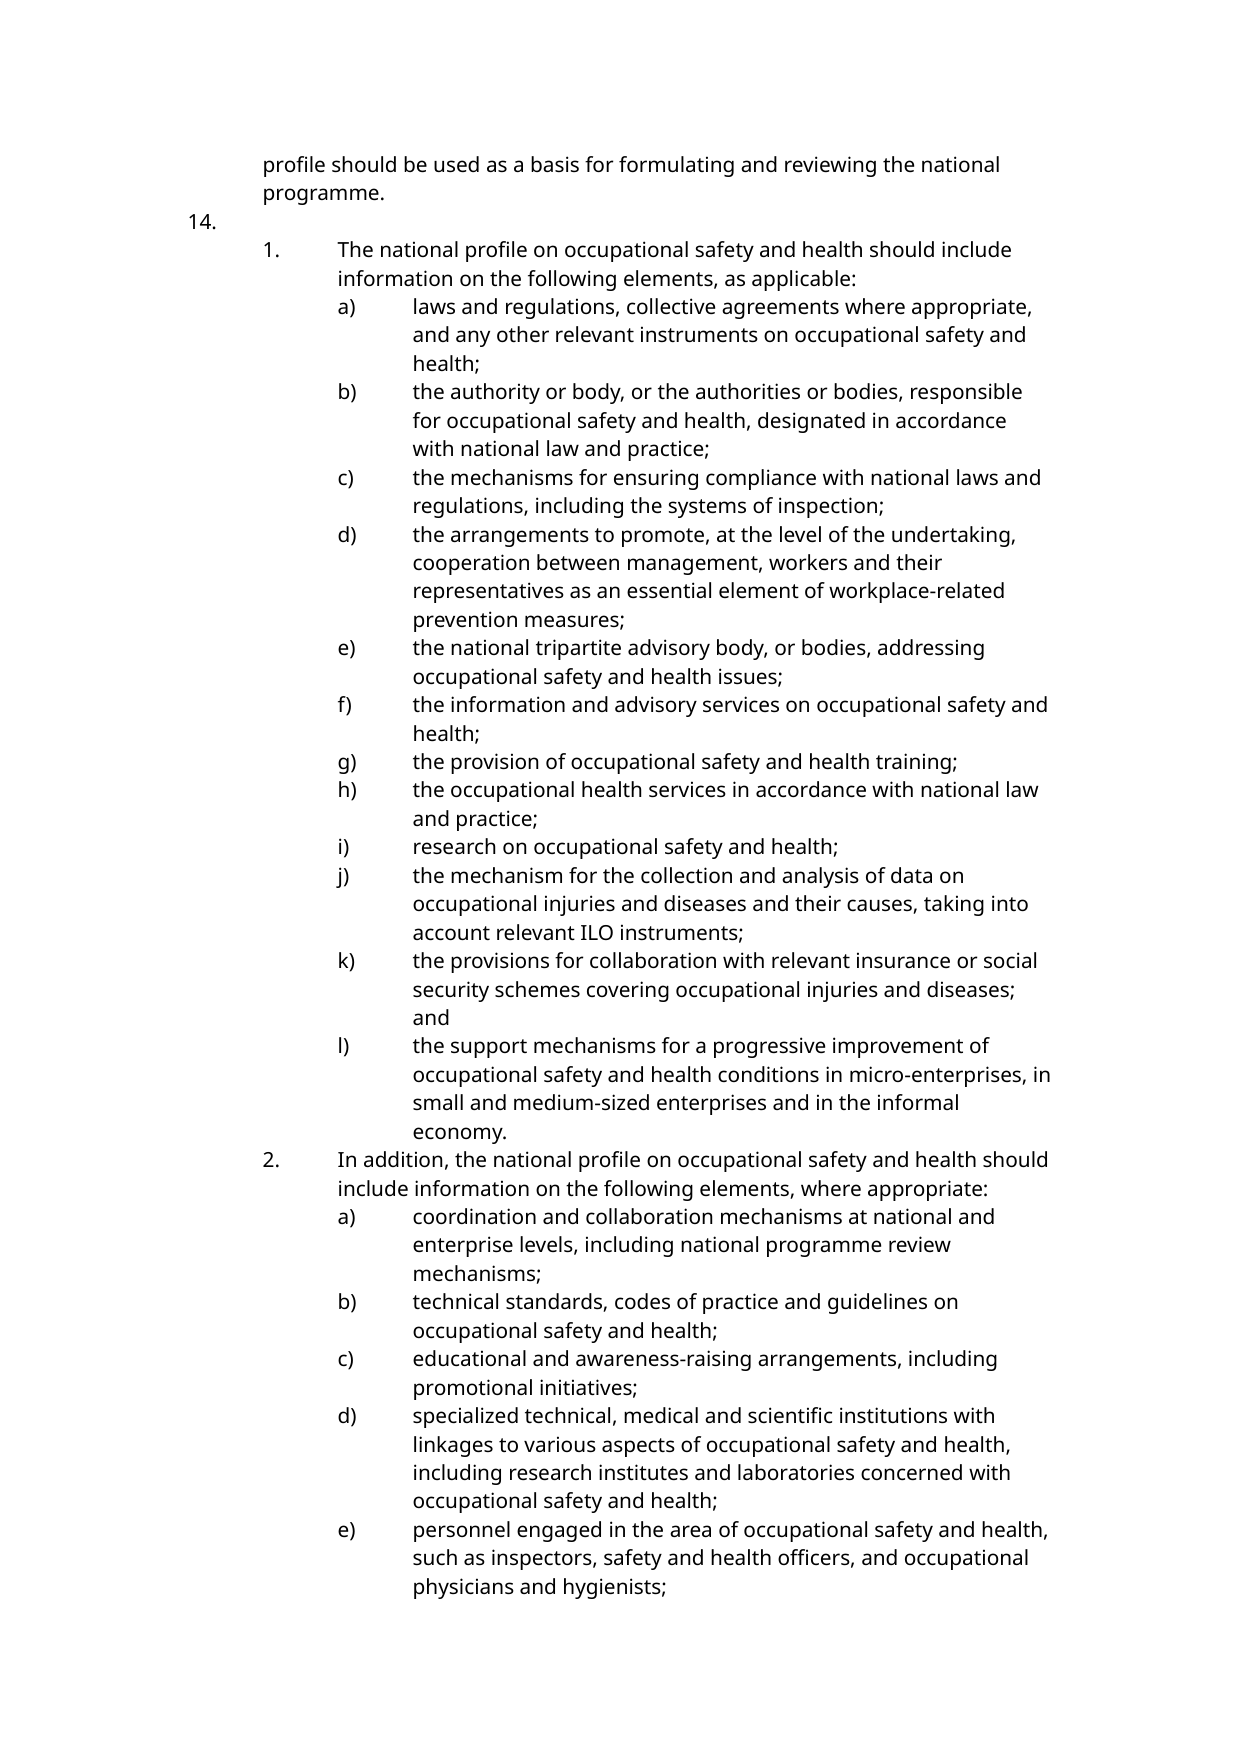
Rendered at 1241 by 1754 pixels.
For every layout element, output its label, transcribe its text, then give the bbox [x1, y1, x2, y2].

list coordination and collaboration mechanisms at national and enterprise levels, including national programme review mechanisms; [337, 1202, 1053, 1287]
list the authority or body, or the authorities or bodies, responsible for occupational safety and health, designated in accordance with national law and practice; [337, 377, 1053, 463]
list the support mechanisms for a progressive improvement of occupational safety and health conditions in micro-enterprises, in small and medium-sized enterprises and in the informal economy. [337, 1032, 1053, 1145]
list educational and awareness-raising arrangements, including promotional initiatives; [337, 1344, 1053, 1401]
list the provision of occupational safety and health training; [337, 747, 1053, 776]
list the information and advisory services on occupational safety and health; [337, 690, 1053, 747]
list specialized technical, medical and scientific institutions with linkages to various aspects of occupational safety and health, including research institutes and laboratories concerned with occupational safety and health; [337, 1401, 1053, 1515]
list the provisions for collaboration with relevant insurance or social security schemes covering occupational injuries and diseases; and [337, 946, 1053, 1032]
list the arrangements to promote, at the level of the undertaking, cooperation between management, workers and their representatives as an essential element of workplace-related prevention measures; [337, 520, 1053, 633]
list laws and regulations, collective agreements where appropriate, and any other relevant instruments on occupational safety and health; [337, 292, 1053, 377]
list the mechanisms for ensuring compliance with national laws and regulations, including the systems of inspection; [337, 463, 1053, 520]
list the occupational health services in accordance with national law and practice; [337, 776, 1053, 832]
list The national profile on occupational safety and health should include information on the following elements, as applicable: [262, 235, 1053, 292]
list In addition, the national profile on occupational safety and health should include information on the following elements, where appropriate: [262, 1145, 1053, 1202]
list the national tripartite advisory body, or bodies, addressing occupational safety and health issues; [337, 633, 1053, 690]
list personnel engaged in the area of occupational safety and health, such as inspectors, safety and health officers, and occupational physicians and hygienists; [337, 1515, 1053, 1600]
list technical standards, codes of practice and guidelines on occupational safety and health; [337, 1287, 1053, 1344]
list profile should be used as a basis for formulating and reviewing the national programme. [187, 150, 1053, 207]
list the mechanism for the collection and analysis of data on occupational injuries and diseases and their causes, taking into account relevant ILO instruments; [337, 861, 1053, 946]
list research on occupational safety and health; [337, 832, 1053, 861]
